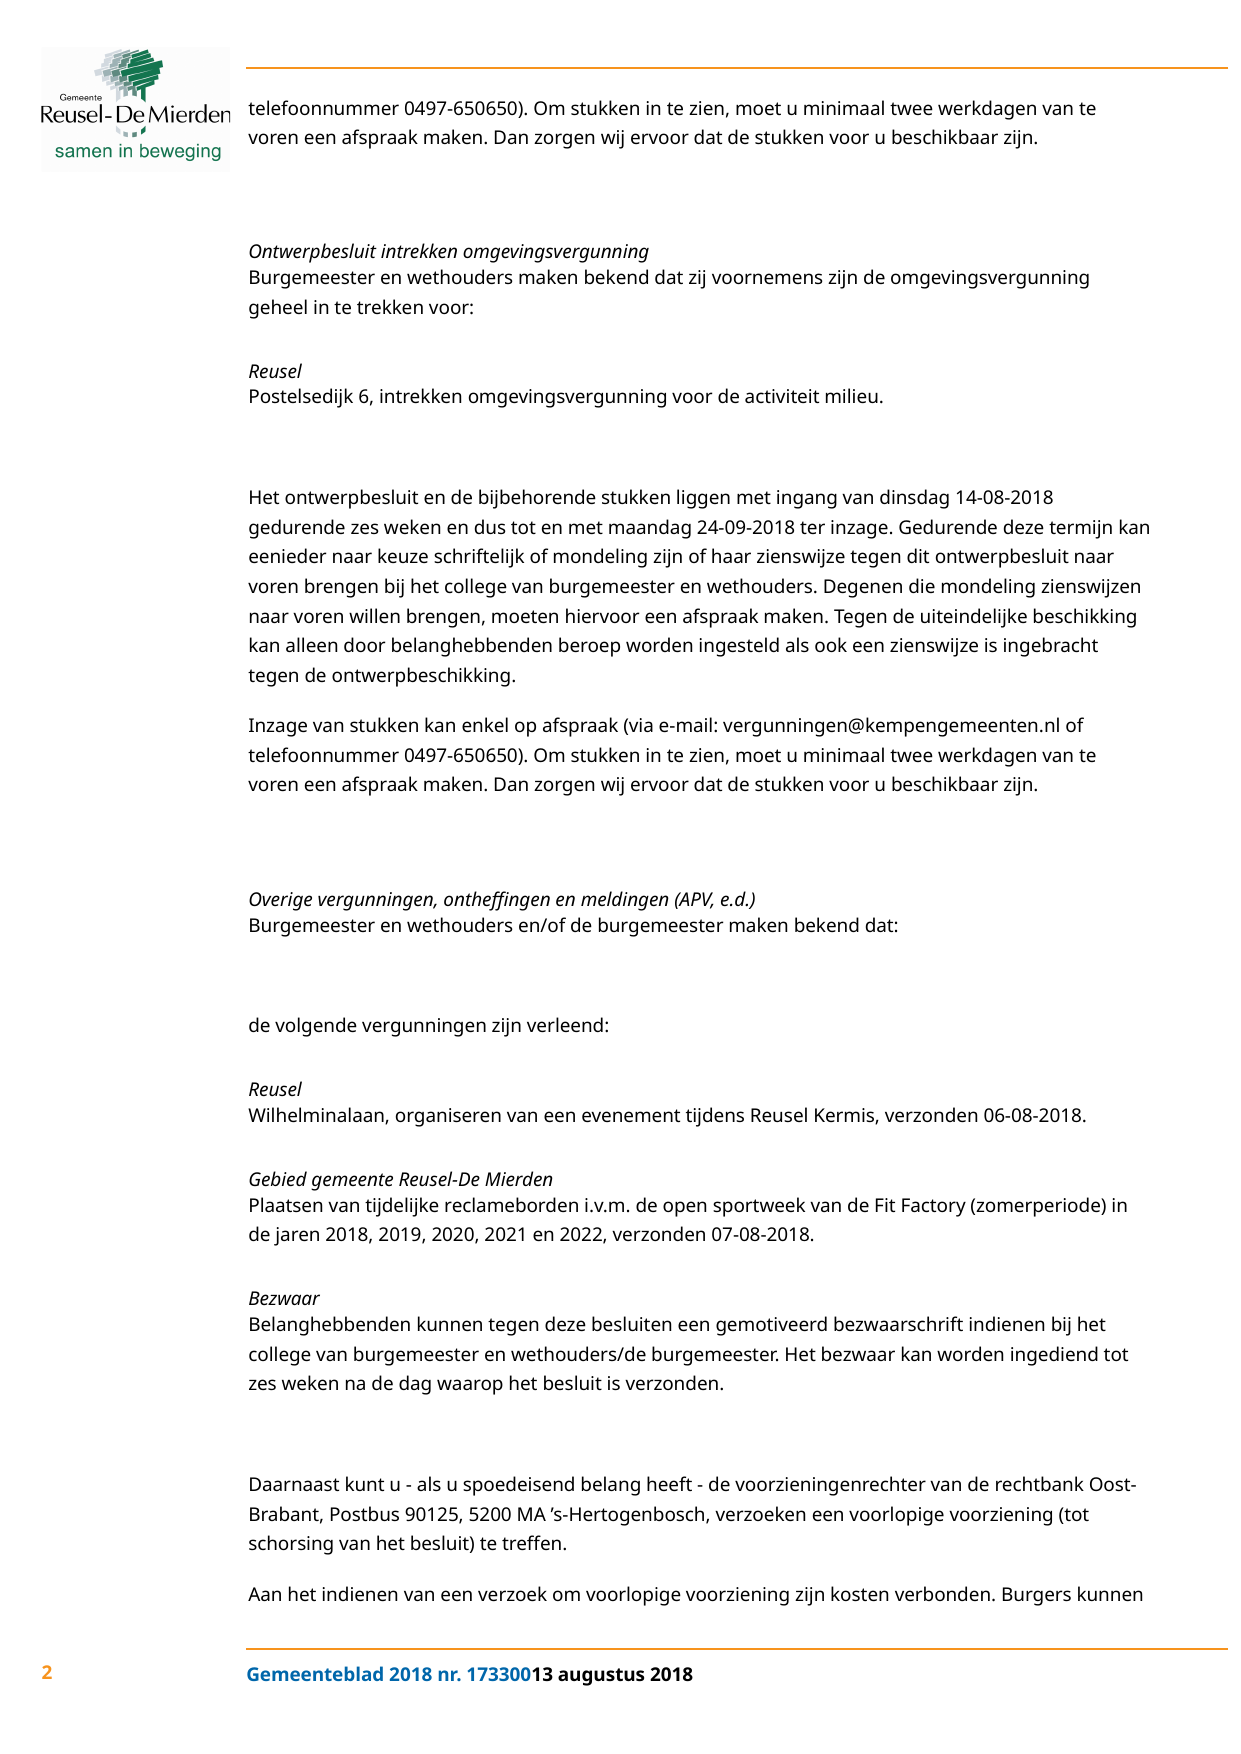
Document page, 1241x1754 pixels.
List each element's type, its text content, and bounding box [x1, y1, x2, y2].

text telefoonnummer 0497-650650). Om stukken in te zien, moet u minimaal twee werkdagen van te voren een afspraak maken. Dan zorgen wij ervoor dat de stukken voor u beschikbaar zijn. [248, 95, 1152, 150]
text Gebied gemeente Reusel-De Mierden [248, 1166, 1152, 1192]
text Reusel [248, 1077, 1152, 1102]
text de volgende vergunningen zijn verleend: [248, 1013, 1152, 1038]
text Burgemeester en wethouders maken bekend dat zij voornemens zijn de omgevingsvergunning geheel in te trekken voor: [248, 264, 1152, 320]
text Burgemeester en wethouders en/of de burgemeester maken bekend dat: [248, 912, 1152, 937]
text Aan het indienen van een verzoek om voorlopige voorziening zijn kosten verbonden. Burgers kunnen [248, 1581, 1152, 1607]
text Postelsedijk 6, intrekken omgevingsvergunning voor de activiteit milieu. [248, 384, 1152, 409]
text Belanghebbenden kunnen tegen deze besluiten een gemotiveerd bezwaarschrift indienen bij het college van burgemeester en wethouders/de burgemeester. Het bezwaar kan worden ingediend tot zes weken na de dag waarop het besluit is verzonden. [248, 1311, 1152, 1396]
text Wilhelminalaan, organiseren van een evenement tijdens Reusel Kermis, verzonden 06-08-2018. [248, 1102, 1152, 1128]
text Bezwaar [248, 1286, 1152, 1311]
text Reusel [248, 358, 1152, 384]
text Plaatsen van tijdelijke reclameborden i.v.m. de open sportweek van de Fit Factory (zomerperiode) in de jaren 2018, 2019, 2020, 2021 en 2022, verzonden 07-08-2018. [248, 1192, 1152, 1247]
text Inzage van stukken kan enkel op afspraak (via e-mail: vergunningen@kempengemeenten.nl of telefoonnummer 0497-650650). Om stukken in te zien, moet u minimaal twee werkdagen van te voren een afspraak maken. Dan zorgen wij ervoor dat de stukken voor u beschikbaar zijn. [248, 712, 1152, 797]
text Overige vergunningen, ontheffingen en meldingen (APV, e.d.) [248, 886, 1152, 912]
picture [41, 47, 231, 172]
text Ontwerpbesluit intrekken omgevingsvergunning [248, 239, 1152, 264]
text Daarnaast kunt u - als u spoedeisend belang heeft - de voorzieningenrechter van de rechtbank Oost-Brabant, Postbus 90125, 5200 MA ’s-Hertogenbosch, verzoeken een voorlopige voorziening (tot schorsing van het besluit) te treffen. [248, 1471, 1152, 1556]
text Het ontwerpbesluit en de bijbehorende stukken liggen met ingang van dinsdag 14-08-2018 gedurende zes weken en dus tot en met maandag 24-09-2018 ter inzage. Gedurende deze termijn kan eenieder naar keuze schriftelijk of mondeling zijn of haar zienswijze tegen dit ontwerpbesluit naar voren brengen bij het college van burgemeester en wethouders. Degenen die mondeling zienswijzen naar voren willen brengen, moeten hiervoor een afspraak maken. Tegen de uiteindelijke beschikking kan alleen door belanghebbenden beroep worden ingesteld als ook een zienswijze is ingebracht tegen de ontwerpbeschikking. [248, 484, 1152, 688]
